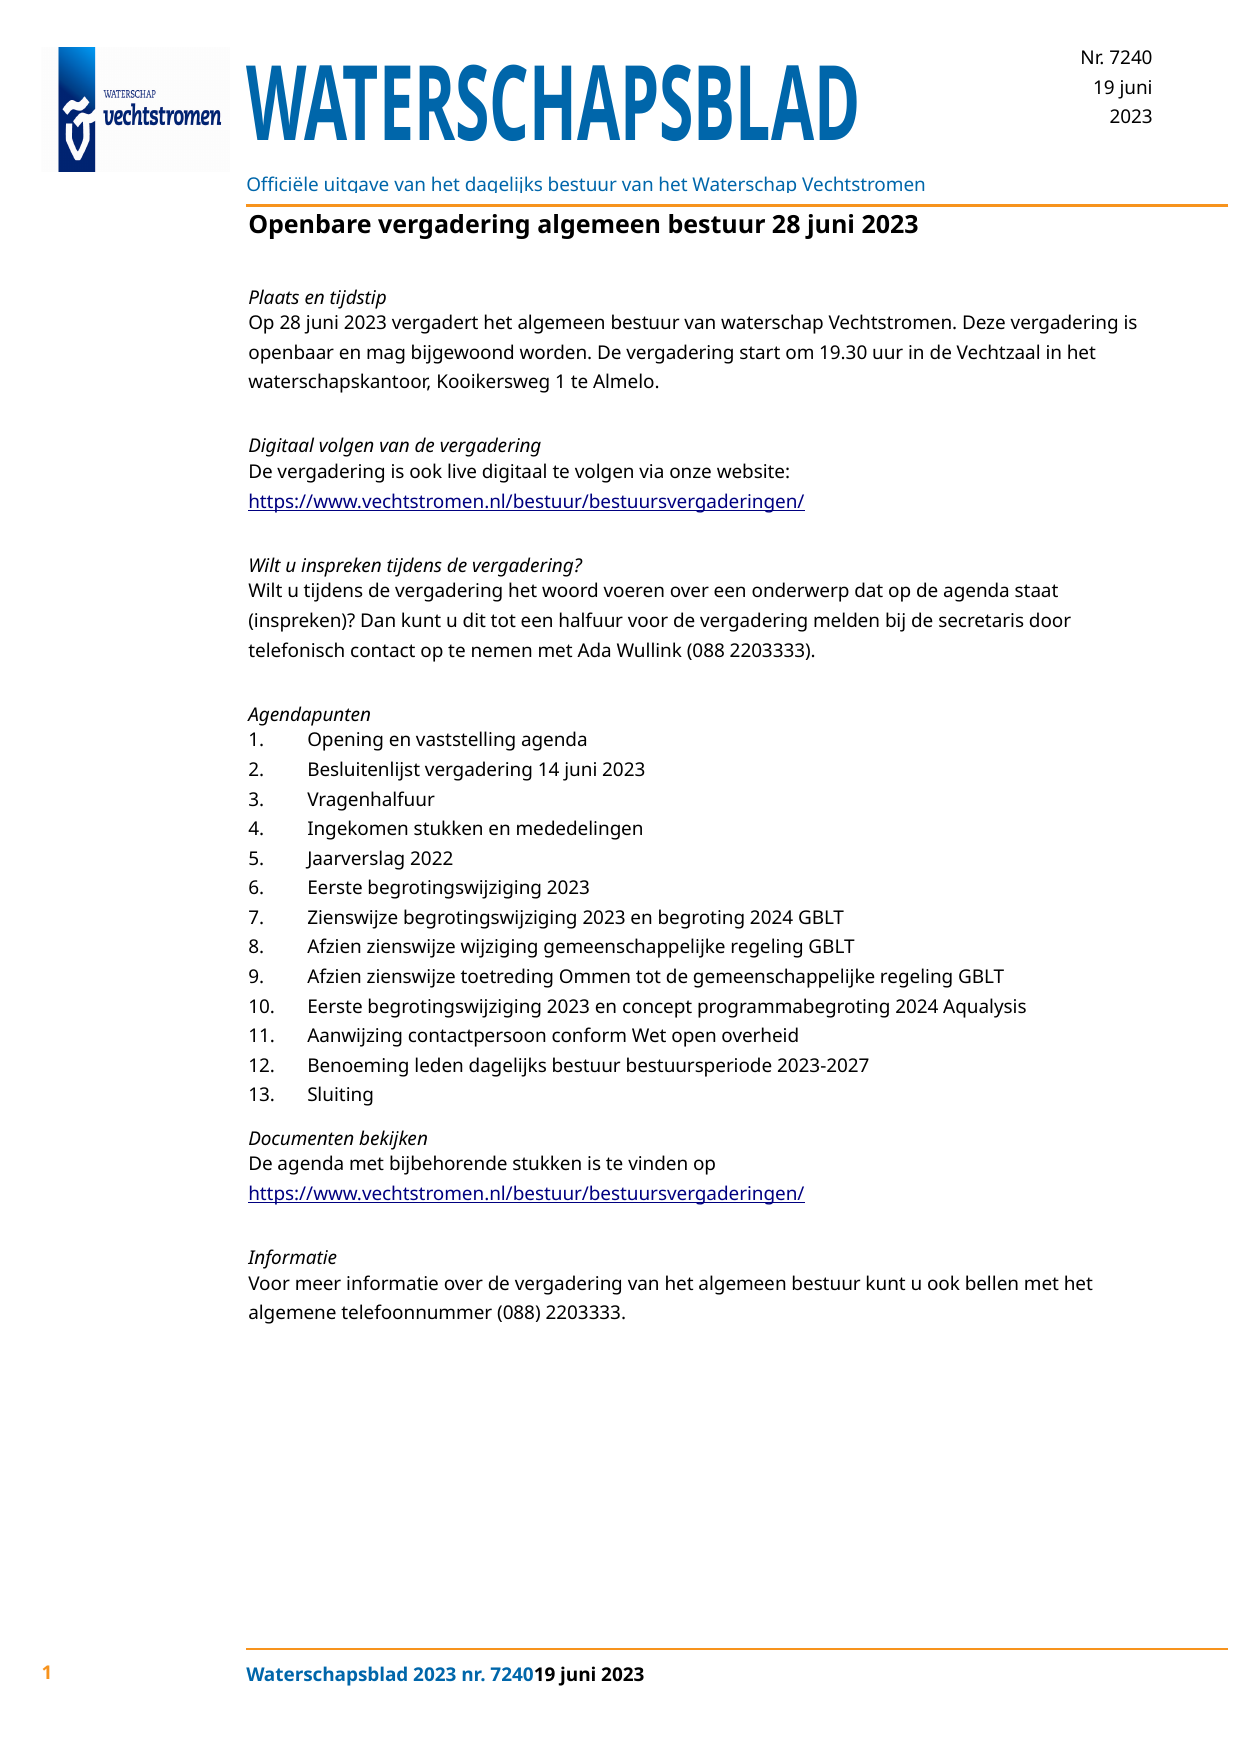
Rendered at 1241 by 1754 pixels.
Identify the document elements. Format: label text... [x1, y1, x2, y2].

list Ingekomen stukken en mededelingen [248, 815, 1152, 841]
text De agenda met bijbehorende stukken is te vinden op https://www.vechtstromen.nl/bestuur/bestuursvergaderingen/ [248, 1150, 1152, 1206]
list Besluitenlijst vergadering 14 juni 2023 [248, 756, 1152, 782]
list Afzien zienswijze wijziging gemeenschappelijke regeling GBLT [248, 934, 1152, 959]
text Wilt u tijdens de vergadering het woord voeren over een onderwerp dat op de agenda staat (inspreken)? Dan kunt u dit tot een halfuur voor de vergadering melden bij de secretaris door telefonisch contact op te nemen met Ada Wullink (088 2203333). [248, 578, 1152, 663]
list Zienswijze begrotingswijziging 2023 en begroting 2024 GBLT [248, 904, 1152, 930]
text Digitaal volgen van de vergadering [248, 433, 1152, 458]
list Afzien zienswijze toetreding Ommen tot de gemeenschappelijke regeling GBLT [248, 963, 1152, 989]
text Voor meer informatie over de vergadering van het algemeen bestuur kunt u ook bellen met het algemene telefoonnummer (088) 2203333. [248, 1270, 1152, 1325]
list Aanwijzing contactpersoon conform Wet open overheid [248, 1022, 1152, 1048]
list Jaarverslag 2022 [248, 845, 1152, 871]
list Eerste begrotingswijziging 2023 [248, 874, 1152, 900]
list Eerste begrotingswijziging 2023 en concept programmabegroting 2024 Aqualysis [248, 993, 1152, 1018]
text Openbare vergadering algemeen bestuur 28 juni 2023 [248, 207, 1152, 241]
text Plaats en tijdstip [248, 284, 1152, 309]
text Wilt u inspreken tijdens de vergadering? [248, 552, 1152, 578]
text Op 28 juni 2023 vergadert het algemeen bestuur van waterschap Vechtstromen. Deze vergadering is openbaar en mag bijgewoond worden. De vergadering start om 19.30 uur in de Vechtzaal in het waterschapskantoor, Kooikersweg 1 te Almelo. [248, 309, 1152, 394]
picture [41, 47, 231, 172]
list Opening en vaststelling agenda [248, 727, 1152, 752]
list Vragenhalfuur [248, 786, 1152, 811]
text Documenten bekijken [248, 1125, 1152, 1150]
text Informatie [248, 1244, 1152, 1270]
text Agendapunten [248, 701, 1152, 727]
text De vergadering is ook live digitaal te volgen via onze website: https://www.vechtstromen.nl/bestuur/bestuursvergaderingen/ [248, 458, 1152, 514]
list Benoeming leden dagelijks bestuur bestuursperiode 2023-2027 [248, 1052, 1152, 1078]
list Sluiting [248, 1082, 1152, 1107]
